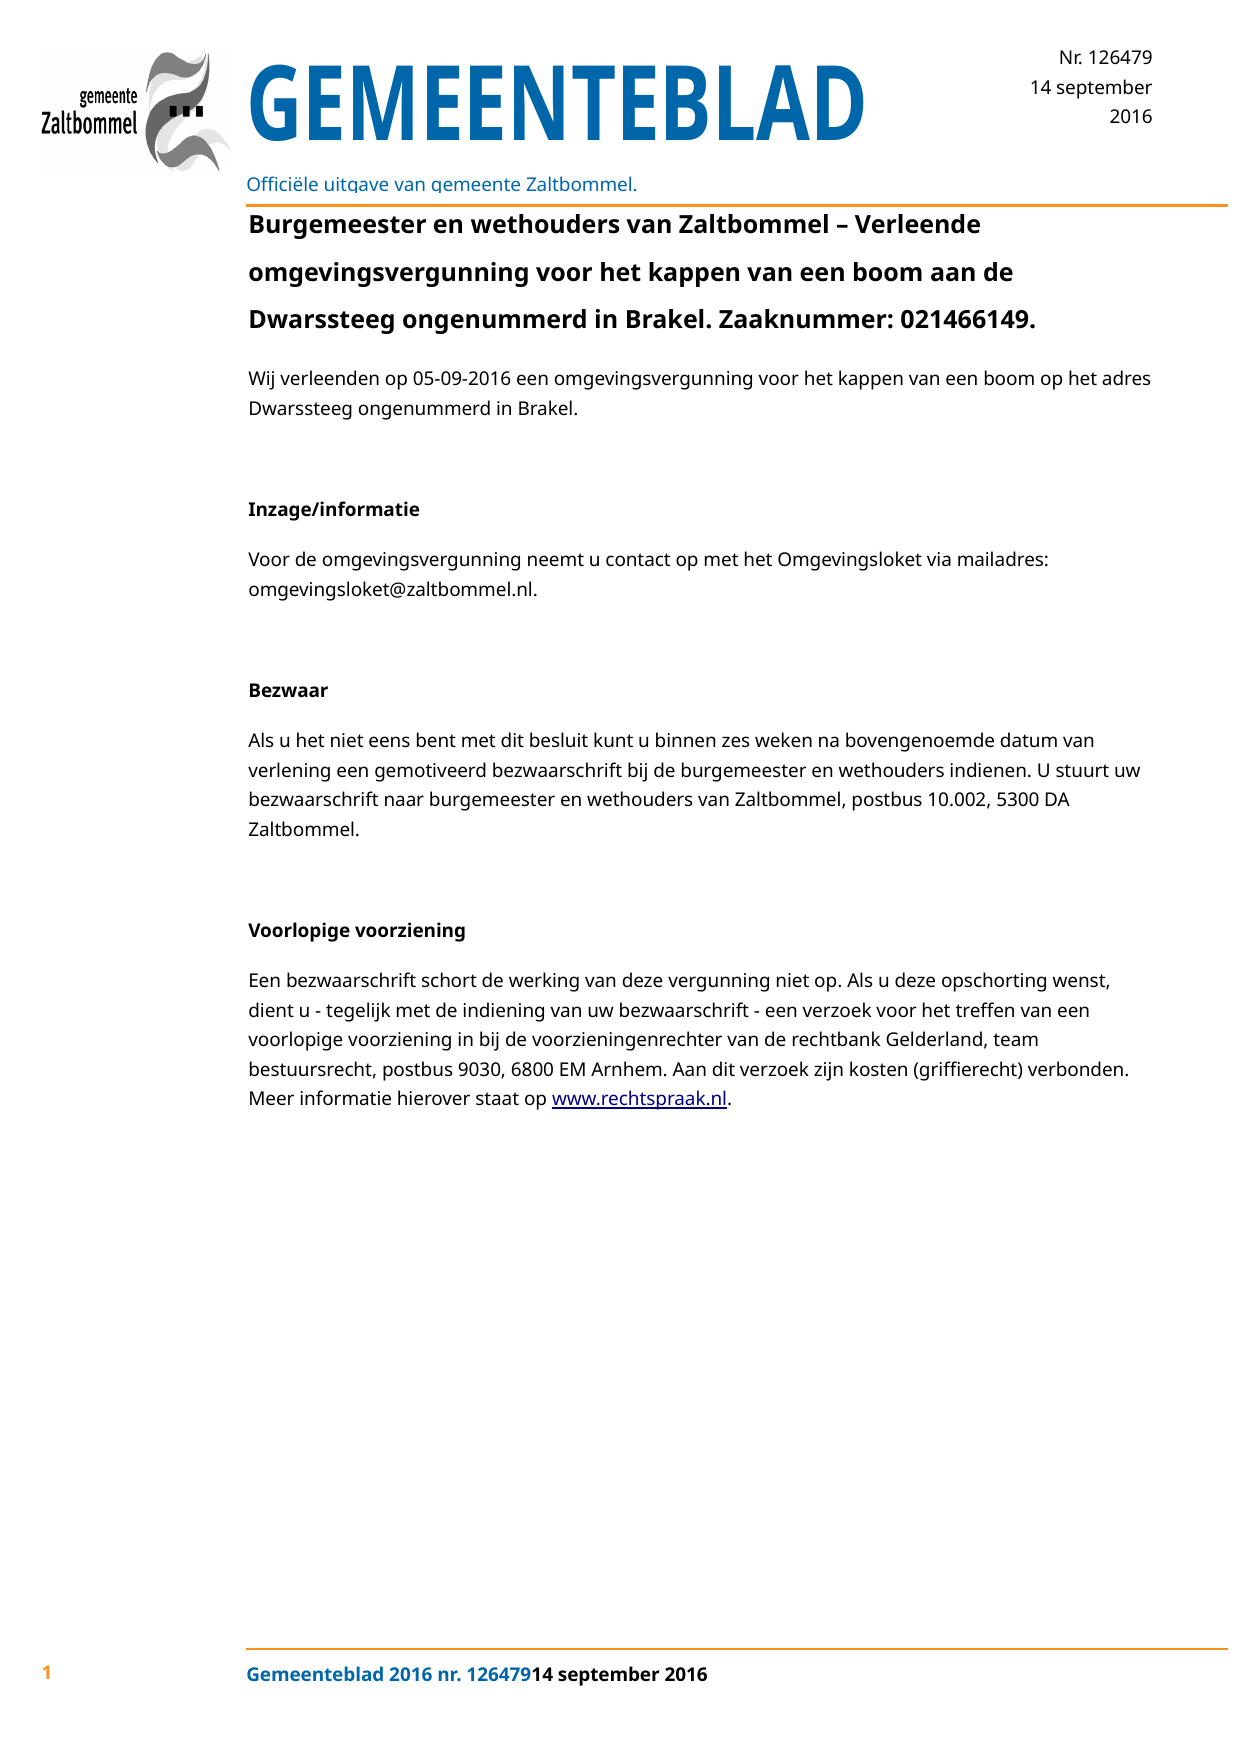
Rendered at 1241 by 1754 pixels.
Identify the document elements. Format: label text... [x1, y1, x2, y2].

text Voorlopige voorziening [248, 917, 1152, 942]
text Inzage/informatie [248, 496, 1152, 522]
text Een bezwaarschrift schort de werking van deze vergunning niet op. Als u deze opschorting wenst, dient u - tegelijk met de indiening van uw bezwaarschrift - een verzoek voor het treffen van een voorlopige voorziening in bij de voorzieningenrechter van de rechtbank Gelderland, team bestuursrecht, postbus 9030, 6800 EM Arnhem. Aan dit verzoek zijn kosten (griffierecht) verbonden. Meer informatie hierover staat op www.rechtspraak.nl. [248, 967, 1152, 1111]
text Wij verleenden op 05-09-2016 een omgevingsvergunning voor het kappen van een boom op het adres Dwarssteeg ongenummerd in Brakel. [248, 366, 1152, 421]
text Burgemeester en wethouders van Zaltbommel – Verleende omgevingsvergunning voor het kappen van een boom aan de Dwarssteeg ongenummerd in Brakel. Zaaknummer: 021466149. [248, 207, 1152, 336]
picture [41, 47, 231, 172]
text Bezwaar [248, 677, 1152, 702]
text Voor de omgevingsvergunning neemt u contact op met het Omgevingsloket via mailadres: omgevingsloket@zaltbommel.nl. [248, 546, 1152, 602]
text Als u het niet eens bent met dit besluit kunt u binnen zes weken na bovengenoemde datum van verlening een gemotiveerd bezwaarschrift bij de burgemeester en wethouders indienen. U stuurt uw bezwaarschrift naar burgemeester en wethouders van Zaltbommel, postbus 10.002, 5300 DA Zaltbommel. [248, 727, 1152, 842]
